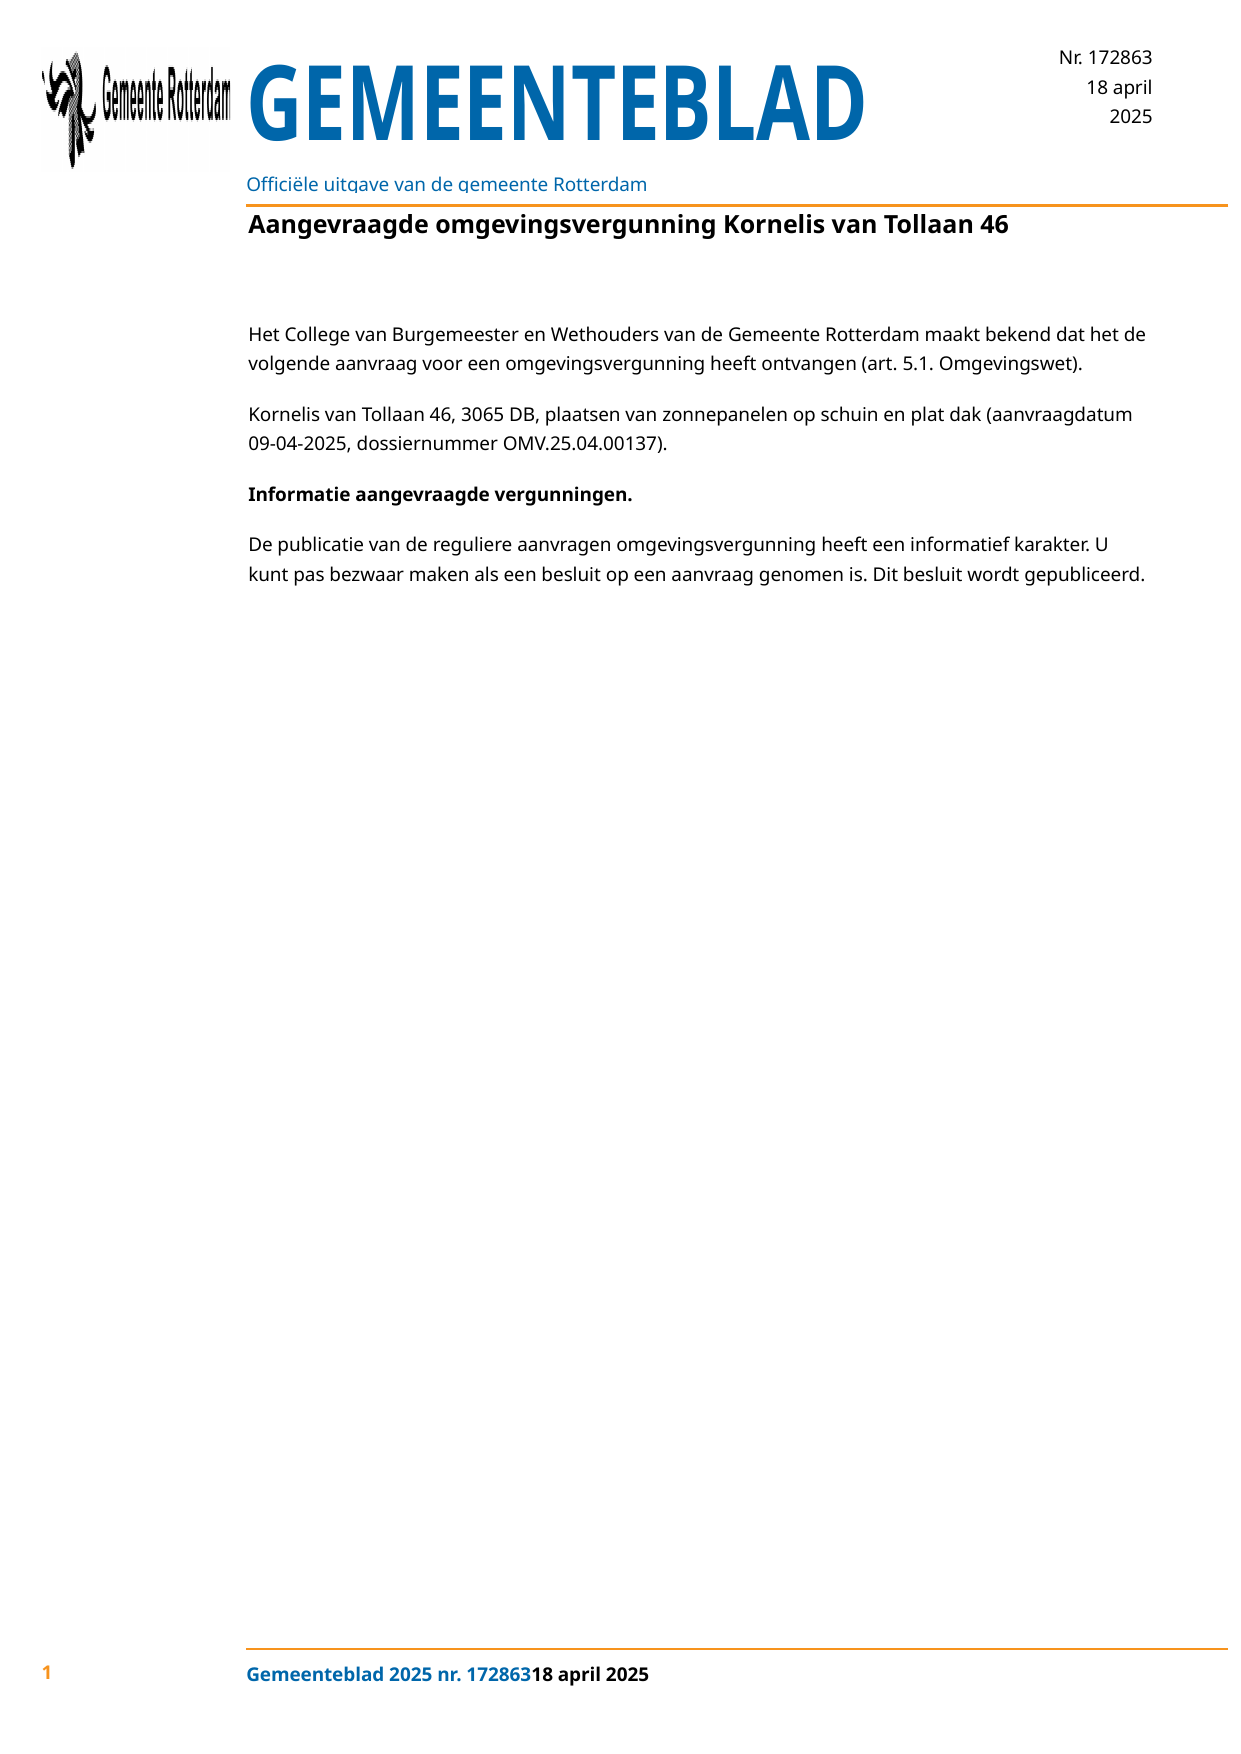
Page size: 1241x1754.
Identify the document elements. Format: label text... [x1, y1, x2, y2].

text De publicatie van de reguliere aanvragen omgevingsvergunning heeft een informatief karakter. U kunt pas bezwaar maken als een besluit op een aanvraag genomen is. Dit besluit wordt gepubliceerd. [248, 531, 1152, 586]
text Het College van Burgemeester en Wethouders van de Gemeente Rotterdam maakt bekend dat het de volgende aanvraag voor een omgevingsvergunning heeft ontvangen (art. 5.1. Omgevingswet). [248, 321, 1152, 376]
text Informatie aangevraagde vergunningen. [248, 481, 1152, 506]
text Aangevraagde omgevingsvergunning Kornelis van Tollaan 46 [248, 207, 1152, 241]
text Kornelis van Tollaan 46, 3065 DB, plaatsen van zonnepanelen op schuin en plat dak (aanvraagdatum 09-04-2025, dossiernummer OMV.25.04.00137). [248, 401, 1152, 456]
picture [41, 47, 231, 172]
